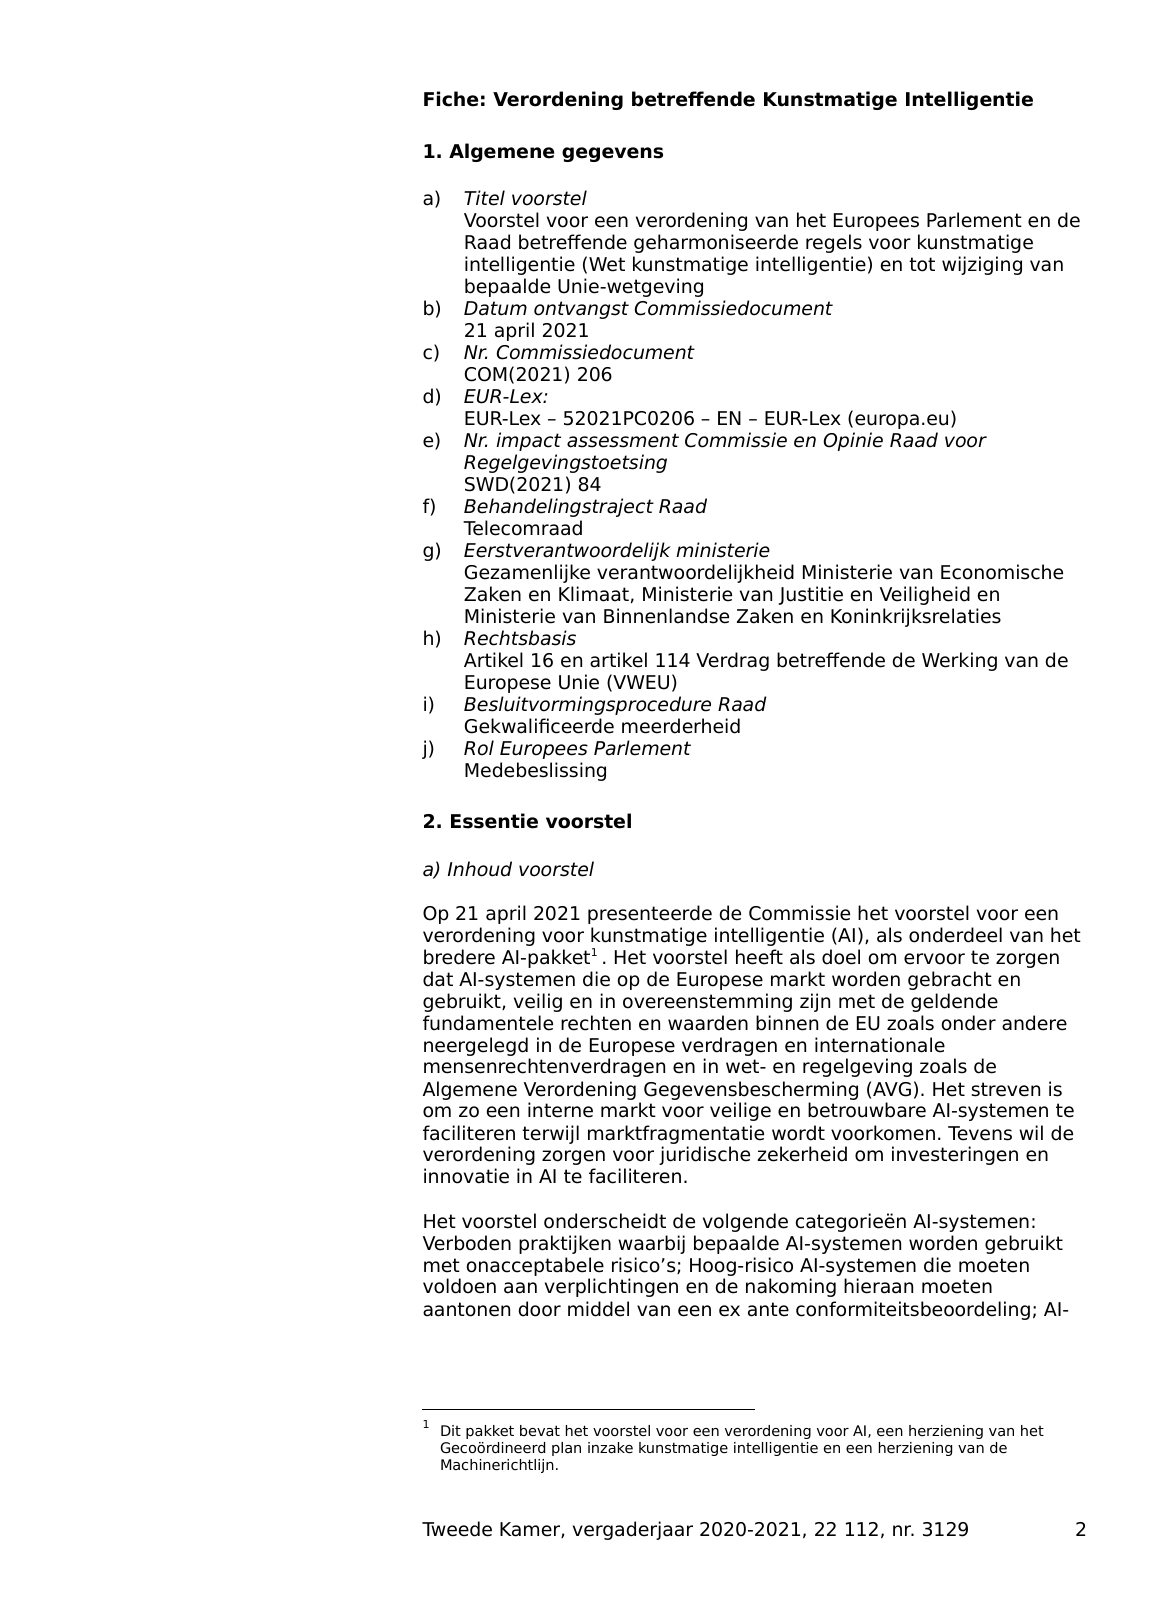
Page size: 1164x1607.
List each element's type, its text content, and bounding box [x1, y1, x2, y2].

text b) Datum ontvangst Commissiedocument [422, 298, 1087, 320]
text 21 april 2021 [464, 320, 1087, 342]
text h) Rechtsbasis [422, 628, 1087, 649]
text g) Eerstverantwoordelijk ministerie [422, 540, 1087, 562]
text f) Behandelingstraject Raad [422, 496, 1087, 518]
text e) Nr. impact assessment Commissie en Opinie Raad voor Regelgevingstoetsing [422, 430, 1087, 474]
text d) EUR-Lex: [422, 386, 1087, 408]
subtitle 1. Algemene gegevens [422, 141, 1087, 163]
text Artikel 16 en artikel 114 Verdrag betreffende de Werking van de Europese Unie (VWEU) [464, 649, 1087, 693]
text Telecomraad [464, 518, 1087, 540]
text COM(2021) 206 [464, 364, 1087, 386]
text Het voorstel onderscheidt de volgende categorieën AI-systemen: Verboden praktijken waarbij bepaalde AI-systemen worden gebruikt met onacceptabele risico’s; Hoog-risico AI-systemen die moeten voldoen aan verplichtingen en de nakoming hieraan moeten aantonen door middel van een ex ante conformiteitsbeoordeling; AI- [422, 1211, 1087, 1320]
text Gezamenlijke verantwoordelijkheid Ministerie van Economische Zaken en Klimaat, Ministerie van Justitie en Veiligheid en Ministerie van Binnenlandse Zaken en Koninkrijksrelaties [464, 562, 1087, 628]
subtitle 2. Essentie voorstel [422, 811, 1087, 833]
text Medebeslissing [464, 759, 1087, 781]
text Dit pakket bevat het voorstel voor een verordening voor AI, een herziening van het Gecoördineerd plan inzake kunstmatige intelligentie en een herziening van de Machinerichtlijn. [422, 1418, 1087, 1474]
text SWD(2021) 84 [464, 474, 1087, 496]
text Op 21 april 2021 presenteerde de Commissie het voorstel voor een verordening voor kunstmatige intelligentie (AI), als onderdeel van het bredere AI-pakket. Het voorstel heeft als doel om ervoor te zorgen dat AI-systemen die op de Europese markt worden gebracht en gebruikt, veilig en in overeenstemming zijn met de geldende fundamentele rechten en waarden binnen de EU zoals onder andere neergelegd in de Europese verdragen en internationale mensenrechtenverdragen en in wet- en regelgeving zoals de Algemene Verordening Gegevensbescherming (AVG). Het streven is om zo een interne markt voor veilige en betrouwbare AI-systemen te faciliteren terwijl marktfragmentatie wordt voorkomen. Tevens wil de verordening zorgen voor juridische zekerheid om investeringen en innovatie in AI te faciliteren. [422, 903, 1087, 1188]
text c) Nr. Commissiedocument [422, 342, 1087, 364]
subtitle Fiche: Verordening betreffende Kunstmatige Intelligentie [422, 89, 1087, 111]
text EUR-Lex – 52021PC0206 – EN – EUR-Lex (europa.eu) [464, 408, 1087, 430]
text Voorstel voor een verordening van het Europees Parlement en de Raad betreffende geharmoniseerde regels voor kunstmatige intelligentie (Wet kunstmatige intelligentie) en tot wijziging van bepaalde Unie-wetgeving [464, 210, 1087, 298]
text Gekwalificeerde meerderheid [464, 716, 1087, 737]
subtitle a) Inhoud voorstel [422, 858, 1087, 880]
text j) Rol Europees Parlement [422, 737, 1087, 759]
text a) Titel voorstel [422, 188, 1087, 210]
text i) Besluitvormingsprocedure Raad [422, 693, 1087, 716]
